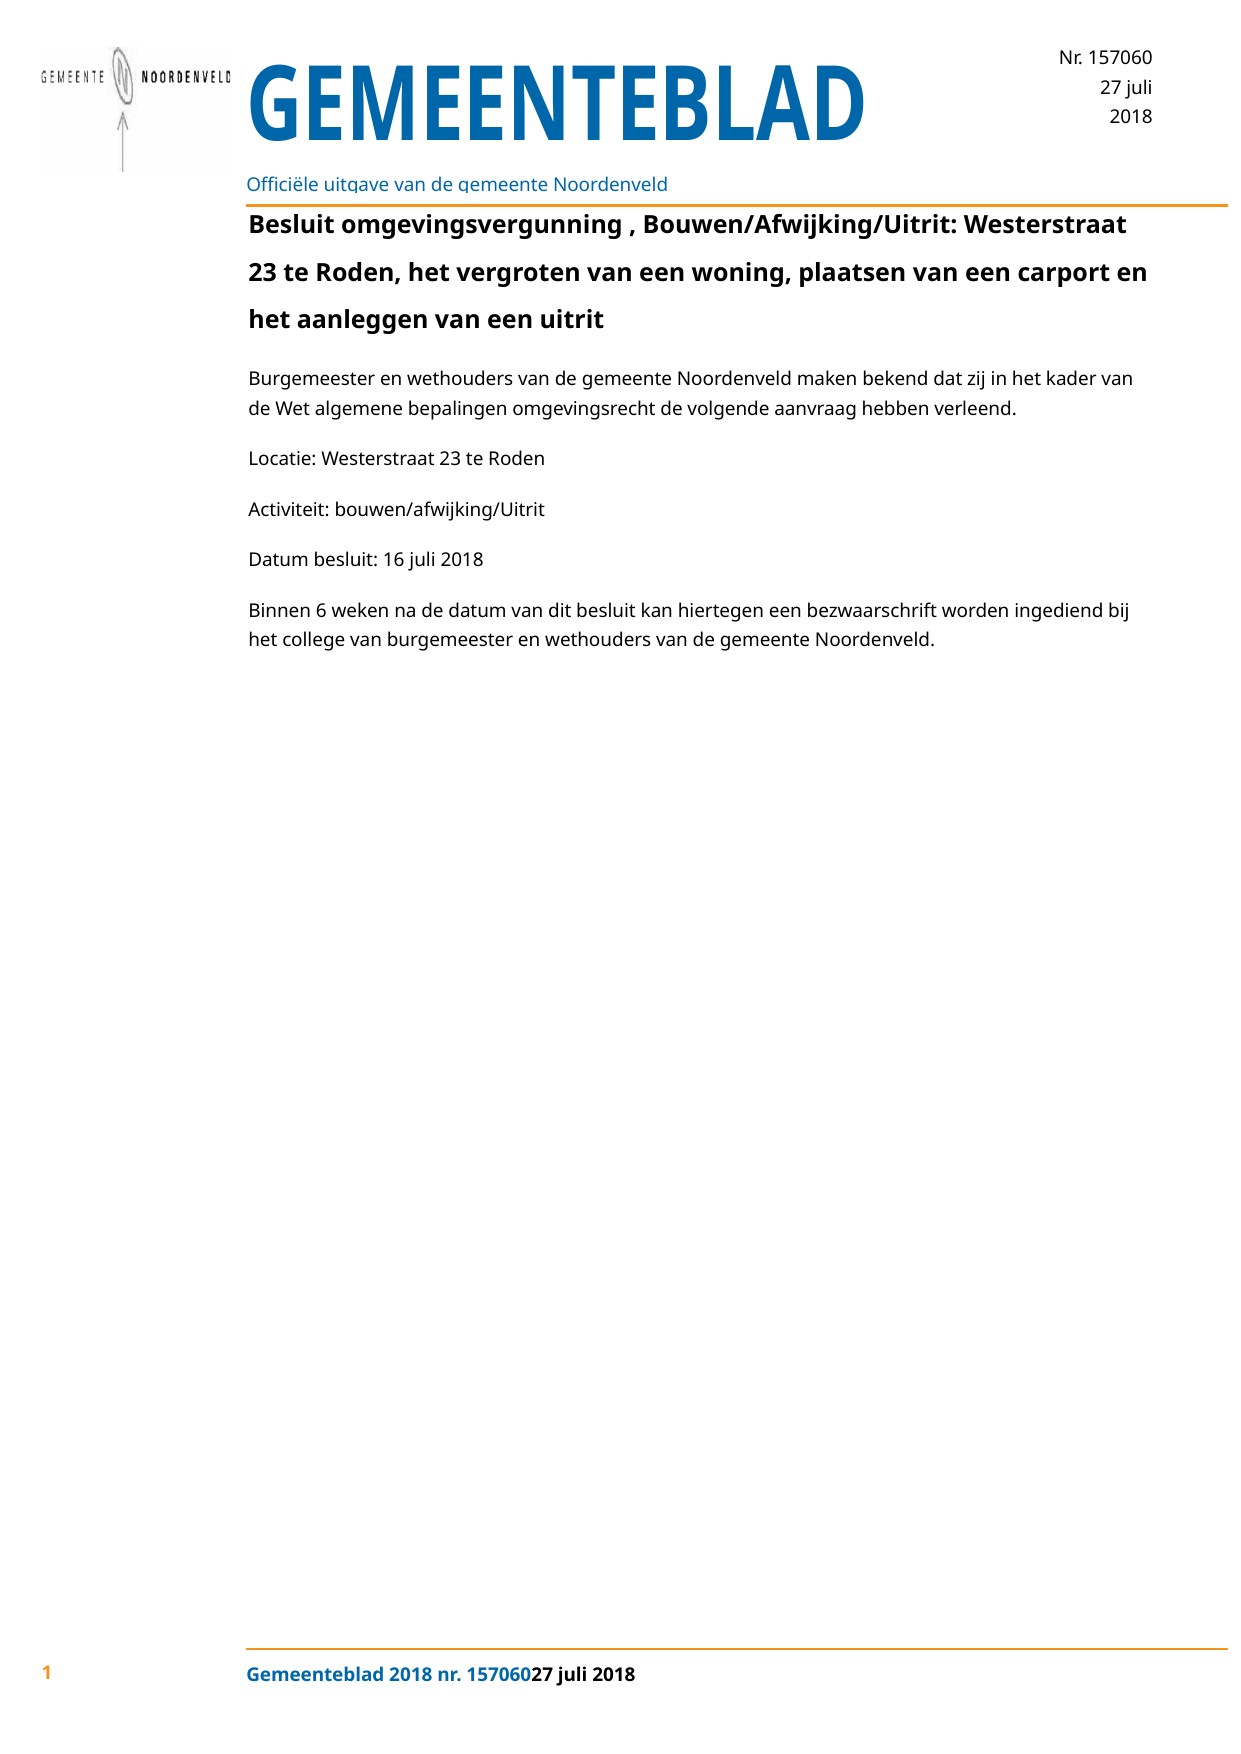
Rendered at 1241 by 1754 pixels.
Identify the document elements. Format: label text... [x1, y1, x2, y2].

text Burgemeester en wethouders van de gemeente Noordenveld maken bekend dat zij in het kader van de Wet algemene bepalingen omgevingsrecht de volgende aanvraag hebben verleend. [248, 366, 1152, 421]
text Locatie: Westerstraat 23 te Roden [248, 446, 1152, 471]
text Datum besluit: 16 juli 2018 [248, 546, 1152, 572]
text Activiteit: bouwen/afwijking/Uitrit [248, 496, 1152, 522]
text Binnen 6 weken na de datum van dit besluit kan hiertegen een bezwaarschrift worden ingediend bij het college van burgemeester en wethouders van de gemeente Noordenveld. [248, 597, 1152, 652]
picture [41, 47, 231, 172]
text Besluit omgevingsvergunning , Bouwen/Afwijking/Uitrit: Westerstraat 23 te Roden, het vergroten van een woning, plaatsen van een carport en het aanleggen van een uitrit [248, 207, 1152, 336]
